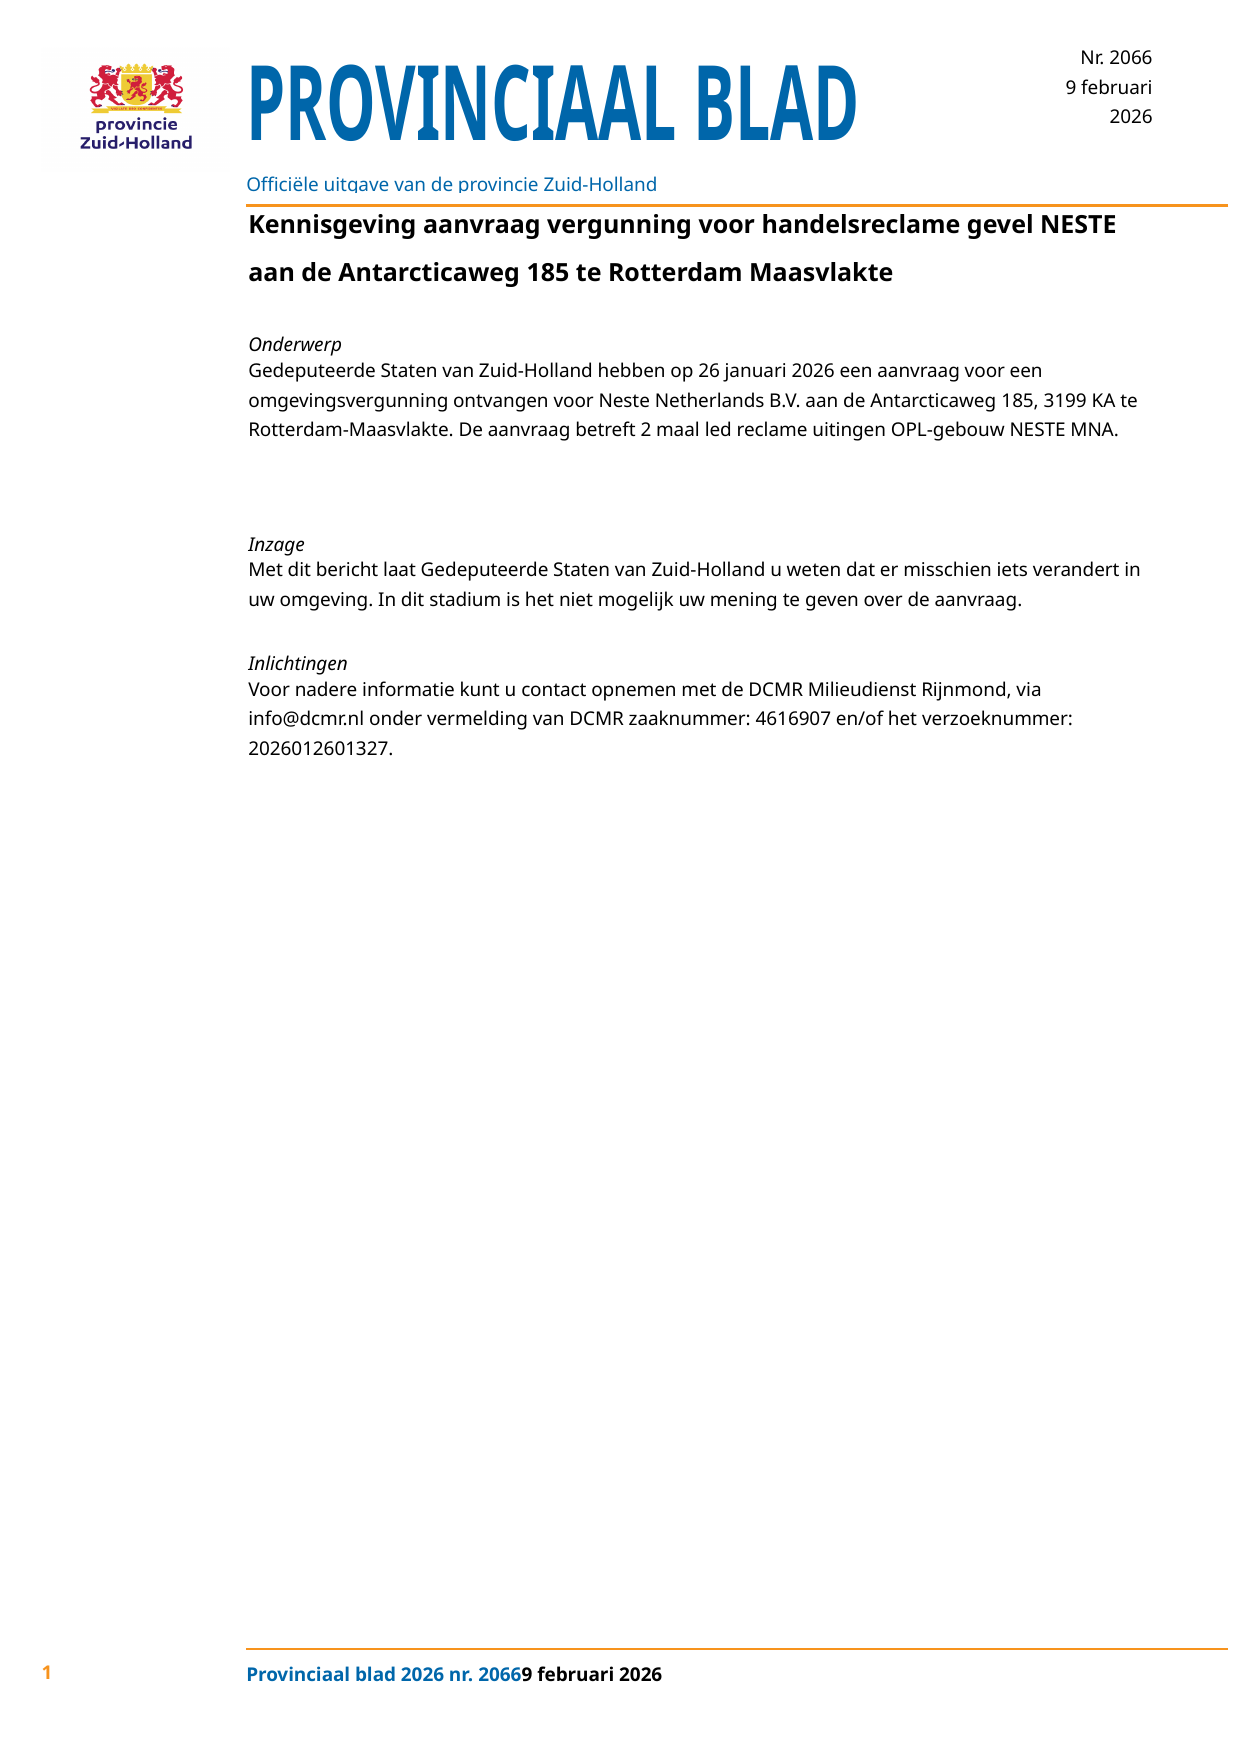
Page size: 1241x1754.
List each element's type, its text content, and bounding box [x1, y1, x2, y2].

text Kennisgeving aanvraag vergunning voor handelsreclame gevel NESTE aan de Antarcticaweg 185 te Rotterdam Maasvlakte [248, 207, 1152, 288]
text Inzage [248, 531, 1152, 556]
text Inlichtingen [248, 650, 1152, 676]
text Onderwerp [248, 331, 1152, 357]
text Voor nadere informatie kunt u contact opnemen met de DCMR Milieudienst Rijnmond, via info@dcmr.nl onder vermelding van DCMR zaaknummer: 4616907 en/of het verzoeknummer: 2026012601327. [248, 676, 1152, 761]
text Met dit bericht laat Gedeputeerde Staten van Zuid-Holland u weten dat er misschien iets verandert in uw omgeving. In dit stadium is het niet mogelijk uw mening te geven over de aanvraag. [248, 556, 1152, 612]
picture [41, 47, 231, 172]
text Gedeputeerde Staten van Zuid-Holland hebben op 26 januari 2026 een aanvraag voor een omgevingsvergunning ontvangen voor Neste Netherlands B.V. aan de Antarcticaweg 185, 3199 KA te Rotterdam-Maasvlakte. De aanvraag betreft 2 maal led reclame uitingen OPL-gebouw NESTE MNA. [248, 357, 1152, 442]
